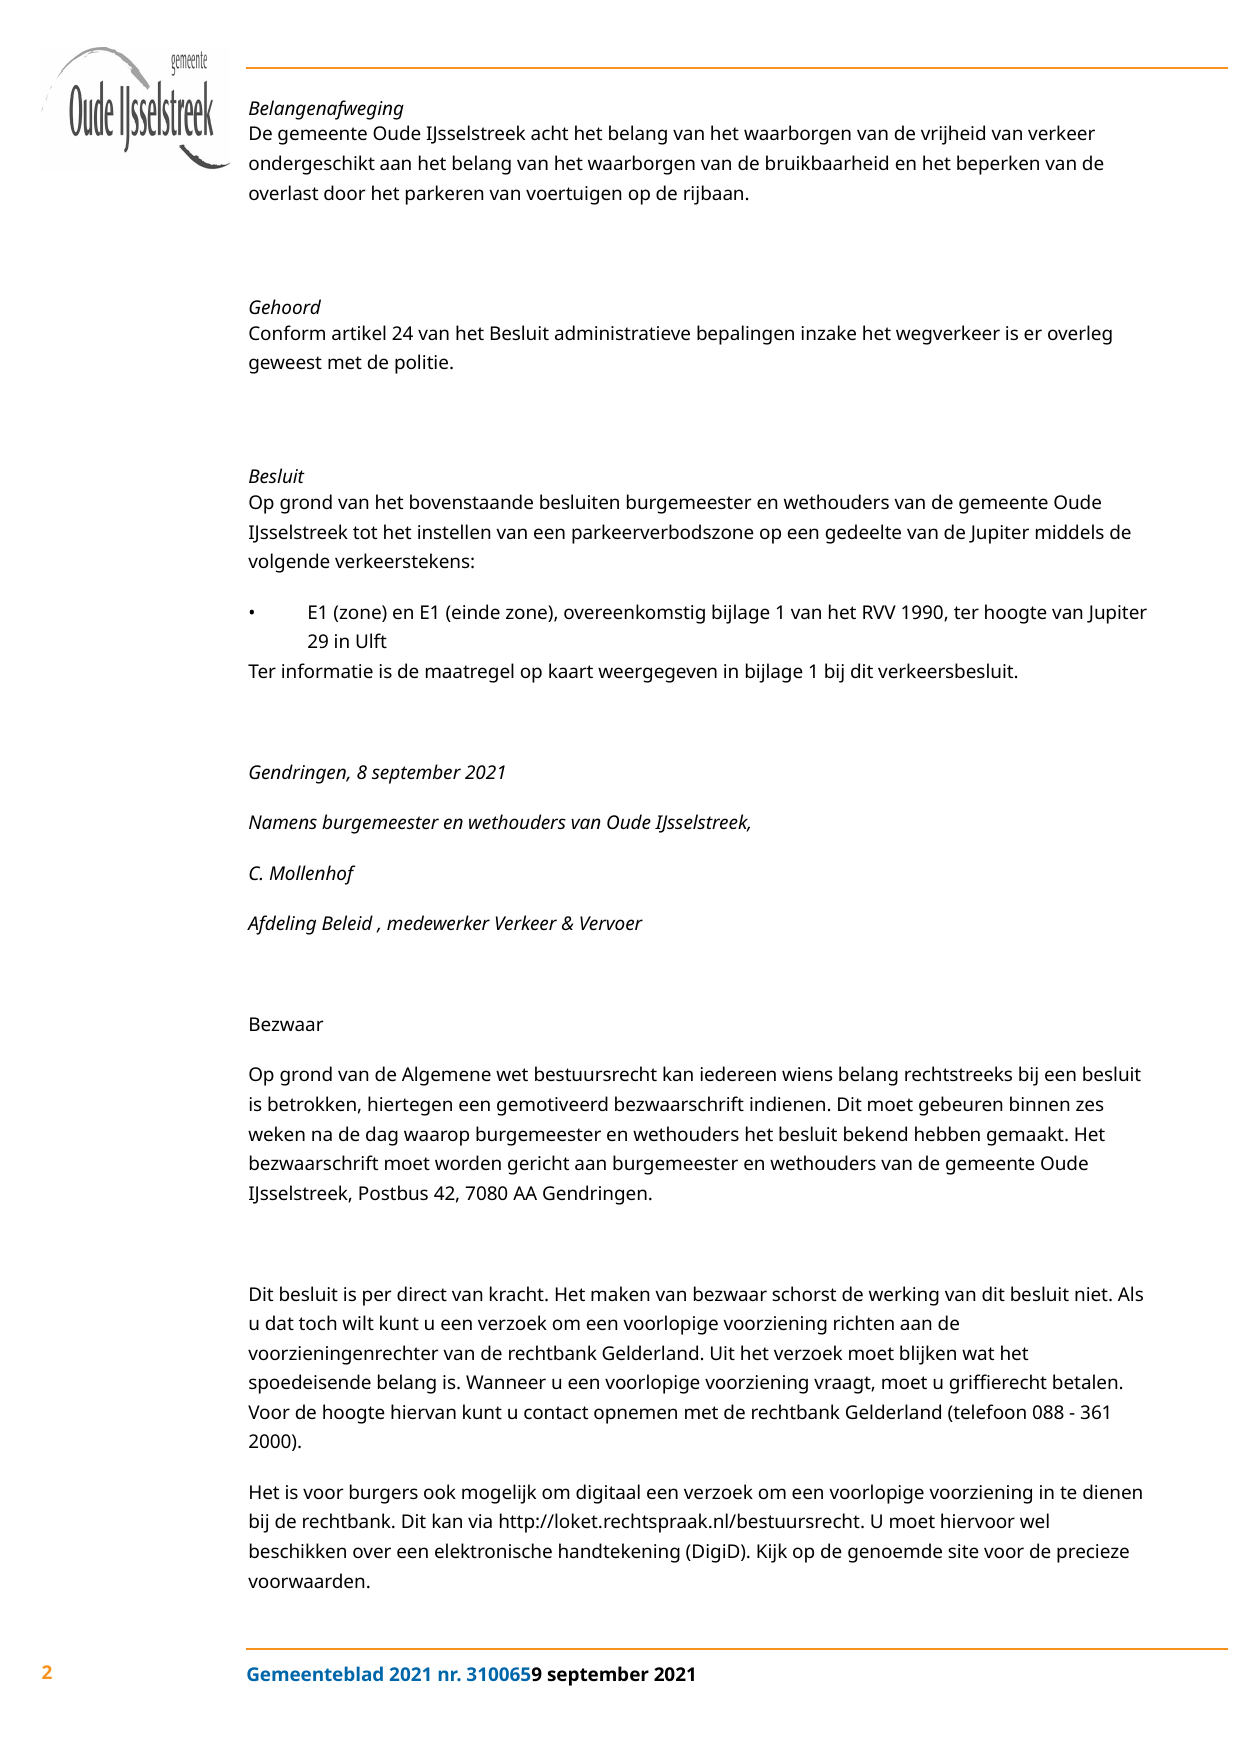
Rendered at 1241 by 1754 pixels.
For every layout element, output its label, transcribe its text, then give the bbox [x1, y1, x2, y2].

picture [41, 47, 231, 172]
text Gehoord [248, 294, 1152, 320]
text Besluit [248, 464, 1152, 489]
text Afdeling Beleid , medewerker Verkeer & Vervoer [248, 910, 1152, 936]
text C. Mollenhof [248, 860, 1152, 886]
text Op grond van het bovenstaande besluiten burgemeester en wethouders van de gemeente Oude IJsselstreek tot het instellen van een parkeerverbodszone op een gedeelte van de Jupiter middels de volgende verkeerstekens: [248, 489, 1152, 574]
text Ter informatie is de maatregel op kaart weergegeven in bijlage 1 bij dit verkeersbesluit. [248, 658, 1152, 684]
text De gemeente Oude IJsselstreek acht het belang van het waarborgen van de vrijheid van verkeer ondergeschikt aan het belang van het waarborgen van de bruikbaarheid en het beperken van de overlast door het parkeren van voertuigen op de rijbaan. [248, 121, 1152, 205]
list E1 (zone) en E1 (einde zone), overeenkomstig bijlage 1 van het RVV 1990, ter hoogte van Jupiter 29 in Ulft [248, 599, 1152, 654]
text Belangenafweging [248, 95, 1152, 121]
text Conform artikel 24 van het Besluit administratieve bepalingen inzake het wegverkeer is er overleg geweest met de politie. [248, 320, 1152, 375]
text Namens burgemeester en wethouders van Oude IJsselstreek, [248, 809, 1152, 835]
text Dit besluit is per direct van kracht. Het maken van bezwaar schorst de werking van dit besluit niet. Als u dat toch wilt kunt u een verzoek om een voorlopige voorziening richten aan de voorzieningenrechter van de rechtbank Gelderland. Uit het verzoek moet blijken wat het spoedeisende belang is. Wanneer u een voorlopige voorziening vraagt, moet u griffierecht betalen. Voor de hoogte hiervan kunt u contact opnemen met de rechtbank Gelderland (telefoon 088 - 361 2000). [248, 1281, 1152, 1454]
text Bezwaar [248, 1011, 1152, 1037]
text Op grond van de Algemene wet bestuursrecht kan iedereen wiens belang rechtstreeks bij een besluit is betrokken, hiertegen een gemotiveerd bezwaarschrift indienen. Dit moet gebeuren binnen zes weken na de dag waarop burgemeester en wethouders het besluit bekend hebben gemaakt. Het bezwaarschrift moet worden gericht aan burgemeester en wethouders van de gemeente Oude IJsselstreek, Postbus 42, 7080 AA Gendringen. [248, 1062, 1152, 1206]
text Het is voor burgers ook mogelijk om digitaal een verzoek om een voorlopige voorziening in te dienen bij de rechtbank. Dit kan via http://loket.rechtspraak.nl/bestuursrecht. U moet hiervoor wel beschikken over een elektronische handtekening (DigiD). Kijk op de genoemde site voor de precieze voorwaarden. [248, 1479, 1152, 1593]
text Gendringen, 8 september 2021 [248, 759, 1152, 785]
